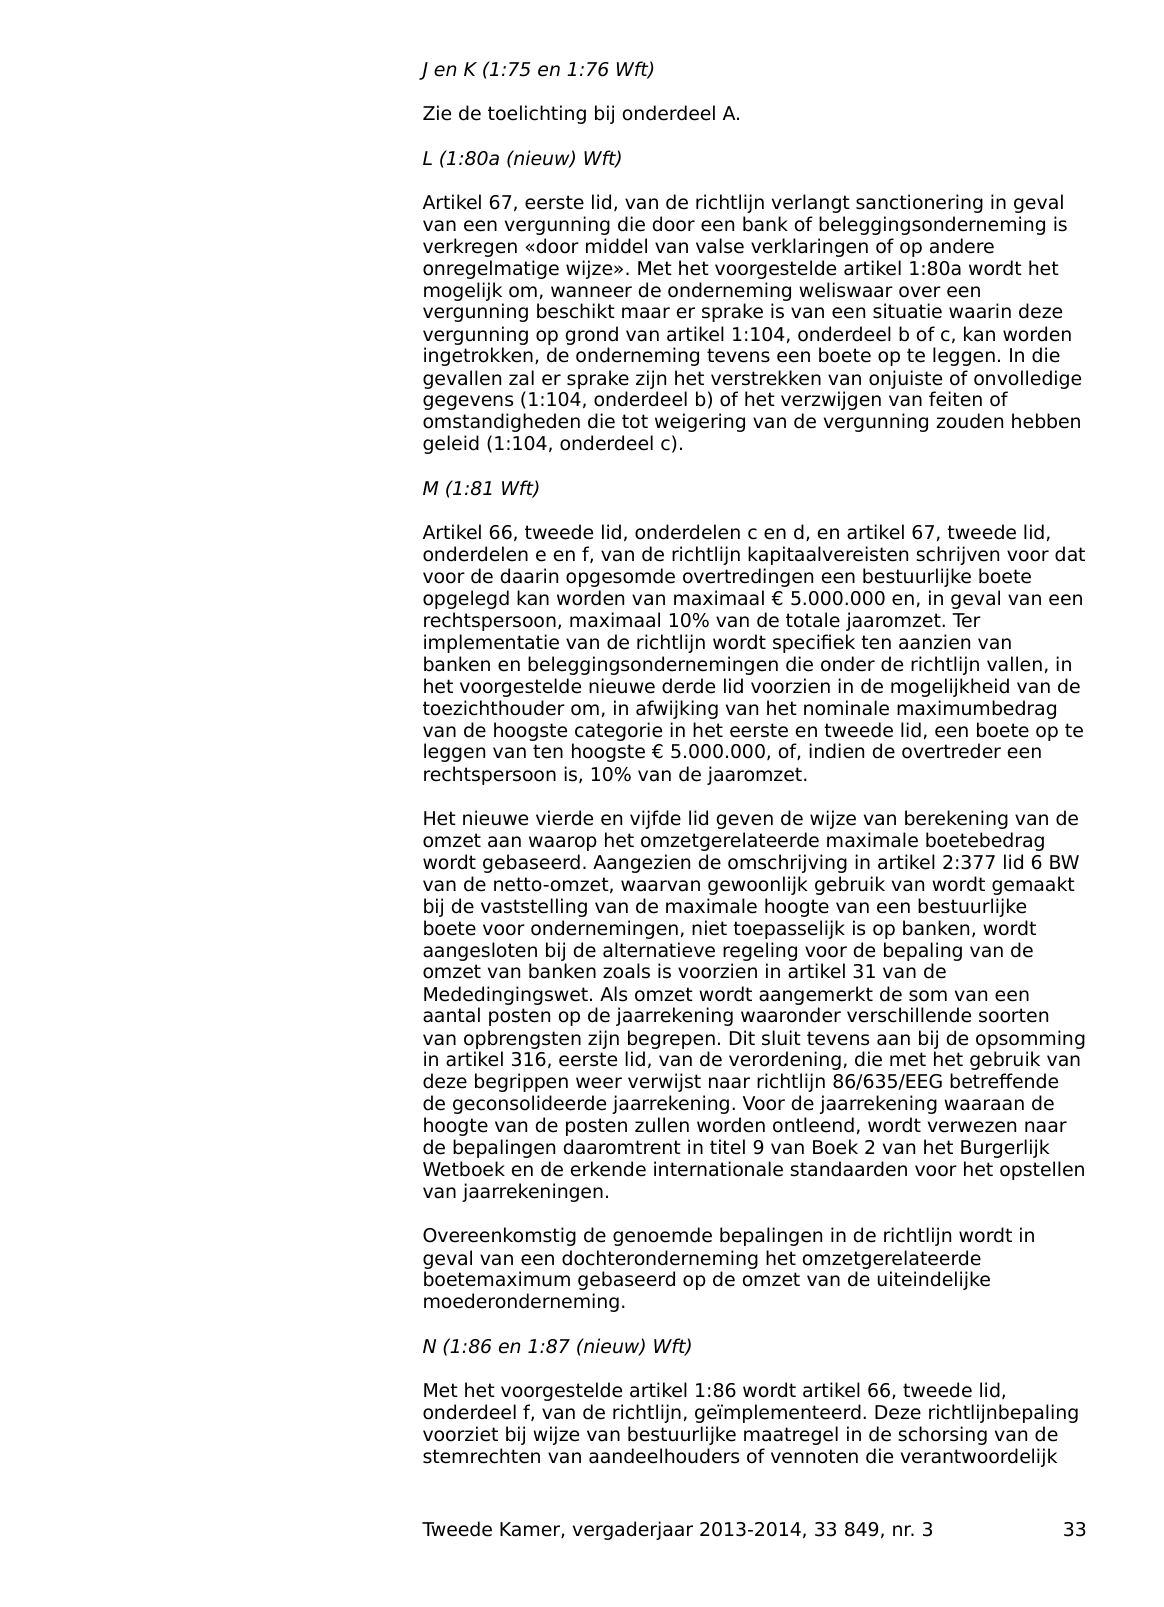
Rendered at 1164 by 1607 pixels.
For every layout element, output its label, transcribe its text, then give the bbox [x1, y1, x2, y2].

text Met het voorgestelde artikel 1:86 wordt artikel 66, tweede lid, onderdeel f, van de richtlijn, geïmplementeerd. Deze richtlijnbepaling voorziet bij wijze van bestuurlijke maatregel in de schorsing van de stemrechten van aandeelhouders of vennoten die verantwoordelijk [422, 1380, 1087, 1468]
subtitle J en K (1:75 en 1:76 Wft) [422, 59, 1087, 81]
text Het nieuwe vierde en vijfde lid geven de wijze van berekening van de omzet aan waarop het omzetgerelateerde maximale boetebedrag wordt gebaseerd. Aangezien de omschrijving in artikel 2:377 lid 6 BW van de netto-omzet, waarvan gewoonlijk gebruik van wordt gemaakt bij de vaststelling van de maximale hoogte van een bestuurlijke boete voor ondernemingen, niet toepasselijk is op banken, wordt aangesloten bij de alternatieve regeling voor de bepaling van de omzet van banken zoals is voorzien in artikel 31 van de Mededingingswet. Als omzet wordt aangemerkt de som van een aantal posten op de jaarrekening waaronder verschillende soorten van opbrengsten zijn begrepen. Dit sluit tevens aan bij de opsomming in artikel 316, eerste lid, van de verordening, die met het gebruik van deze begrippen weer verwijst naar richtlijn 86/635/EEG betreffende de geconsolideerde jaarrekening. Voor de jaarrekening waaraan de hoogte van de posten zullen worden ontleend, wordt verwezen naar de bepalingen daaromtrent in titel 9 van Boek 2 van het Burgerlijk Wetboek en de erkende internationale standaarden voor het opstellen van jaarrekeningen. [422, 808, 1087, 1203]
subtitle L (1:80a (nieuw) Wft) [422, 147, 1087, 169]
text Overeenkomstig de genoemde bepalingen in de richtlijn wordt in geval van een dochteronderneming het omzetgerelateerde boetemaximum gebaseerd op de omzet van de uiteindelijke moederonderneming. [422, 1225, 1087, 1313]
subtitle N (1:86 en 1:87 (nieuw) Wft) [422, 1336, 1087, 1357]
text Zie de toelichting bij onderdeel A. [422, 103, 1087, 125]
subtitle M (1:81 Wft) [422, 477, 1087, 499]
text Artikel 67, eerste lid, van de richtlijn verlangt sanctionering in geval van een vergunning die door een bank of beleggingsonderneming is verkregen «door middel van valse verklaringen of op andere onregelmatige wijze». Met het voorgestelde artikel 1:80a wordt het mogelijk om, wanneer de onderneming weliswaar over een vergunning beschikt maar er sprake is van een situatie waarin deze vergunning op grond van artikel 1:104, onderdeel b of c, kan worden ingetrokken, de onderneming tevens een boete op te leggen. In die gevallen zal er sprake zijn het verstrekken van onjuiste of onvolledige gegevens (1:104, onderdeel b) of het verzwijgen van feiten of omstandigheden die tot weigering van de vergunning zouden hebben geleid (1:104, onderdeel c). [422, 192, 1087, 455]
text Artikel 66, tweede lid, onderdelen c en d, en artikel 67, tweede lid, onderdelen e en f, van de richtlijn kapitaalvereisten schrijven voor dat voor de daarin opgesomde overtredingen een bestuurlijke boete opgelegd kan worden van maximaal € 5.000.000 en, in geval van een rechtspersoon, maximaal 10% van de totale jaaromzet. Ter implementatie van de richtlijn wordt specifiek ten aanzien van banken en beleggingsondernemingen die onder de richtlijn vallen, in het voorgestelde nieuwe derde lid voorzien in de mogelijkheid van de toezichthouder om, in afwijking van het nominale maximumbedrag van de hoogste categorie in het eerste en tweede lid, een boete op te leggen van ten hoogste € 5.000.000, of, indien de overtreder een rechtspersoon is, 10% van de jaaromzet. [422, 522, 1087, 785]
